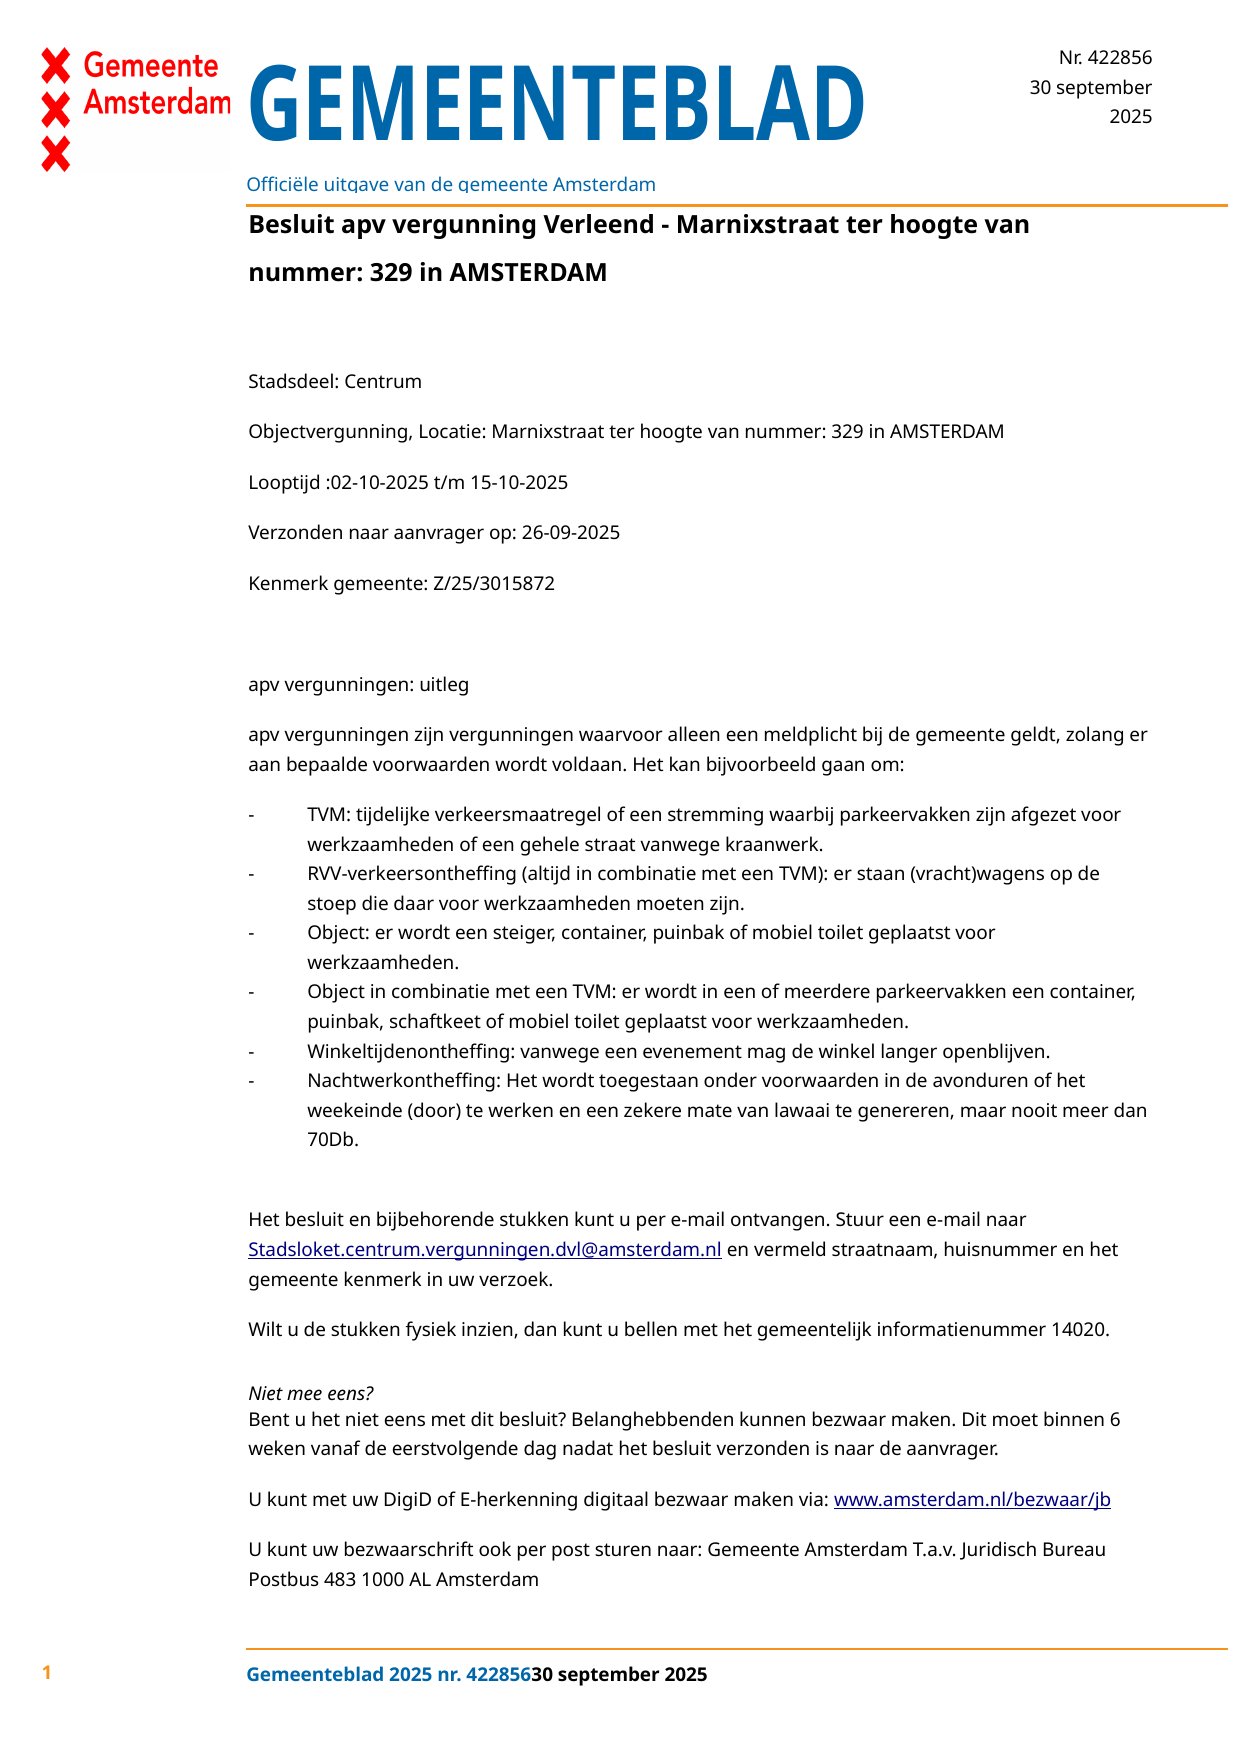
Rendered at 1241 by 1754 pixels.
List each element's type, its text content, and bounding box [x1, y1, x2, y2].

text Looptijd :02-10-2025 t/m 15-10-2025 [248, 469, 1152, 495]
text Kenmerk gemeente: Z/25/3015872 [248, 570, 1152, 596]
list Nachtwerkontheffing: Het wordt toegestaan onder voorwaarden in de avonduren of het weekeinde (door) te werken en een zekere mate van lawaai te genereren, maar nooit meer dan 70Db. [248, 1067, 1152, 1152]
text Objectvergunning, Locatie: Marnixstraat ter hoogte van nummer: 329 in AMSTERDAM [248, 419, 1152, 444]
picture [41, 47, 231, 172]
list Object: er wordt een steiger, container, puinbak of mobiel toilet geplaatst voor werkzaamheden. [248, 919, 1152, 975]
text Niet mee eens? [248, 1380, 1152, 1406]
text apv vergunningen zijn vergunningen waarvoor alleen een meldplicht bij de gemeente geldt, zolang er aan bepaalde voorwaarden wordt voldaan. Het kan bijvoorbeeld gaan om: [248, 721, 1152, 777]
text U kunt uw bezwaarschrift ook per post sturen naar: Gemeente Amsterdam T.a.v. Juridisch Bureau Postbus 483 1000 AL Amsterdam [248, 1536, 1152, 1592]
text Het besluit en bijbehorende stukken kunt u per e-mail ontvangen. Stuur een e-mail naar Stadsloket.centrum.vergunningen.dvl@amsterdam.nl en vermeld straatnaam, huisnummer en het gemeente kenmerk in uw verzoek. [248, 1207, 1152, 1292]
list TVM: tijdelijke verkeersmaatregel of een stremming waarbij parkeervakken zijn afgezet voor werkzaamheden of een gehele straat vanwege kraanwerk. [248, 801, 1152, 857]
text U kunt met uw DigiD of E-herkenning digitaal bezwaar maken via: www.amsterdam.nl/bezwaar/jb [248, 1486, 1152, 1512]
text Stadsdeel: Centrum [248, 368, 1152, 394]
text Besluit apv vergunning Verleend - Marnixstraat ter hoogte van nummer: 329 in AMSTERDAM [248, 207, 1152, 288]
text Verzonden naar aanvrager op: 26-09-2025 [248, 519, 1152, 545]
list Winkeltijdenontheffing: vanwege een evenement mag de winkel langer openblijven. [248, 1038, 1152, 1064]
list Object in combinatie met een TVM: er wordt in een of meerdere parkeervakken een container, puinbak, schaftkeet of mobiel toilet geplaatst voor werkzaamheden. [248, 979, 1152, 1034]
text Wilt u de stukken fysiek inzien, dan kunt u bellen met het gemeentelijk informatienummer 14020. [248, 1316, 1152, 1342]
text apv vergunningen: uitleg [248, 671, 1152, 697]
list RVV-verkeersontheffing (altijd in combinatie met een TVM): er staan (vracht)wagens op de stoep die daar voor werkzaamheden moeten zijn. [248, 860, 1152, 916]
text Bent u het niet eens met dit besluit? Belanghebbenden kunnen bezwaar maken. Dit moet binnen 6 weken vanaf de eerstvolgende dag nadat het besluit verzonden is naar de aanvrager. [248, 1406, 1152, 1461]
